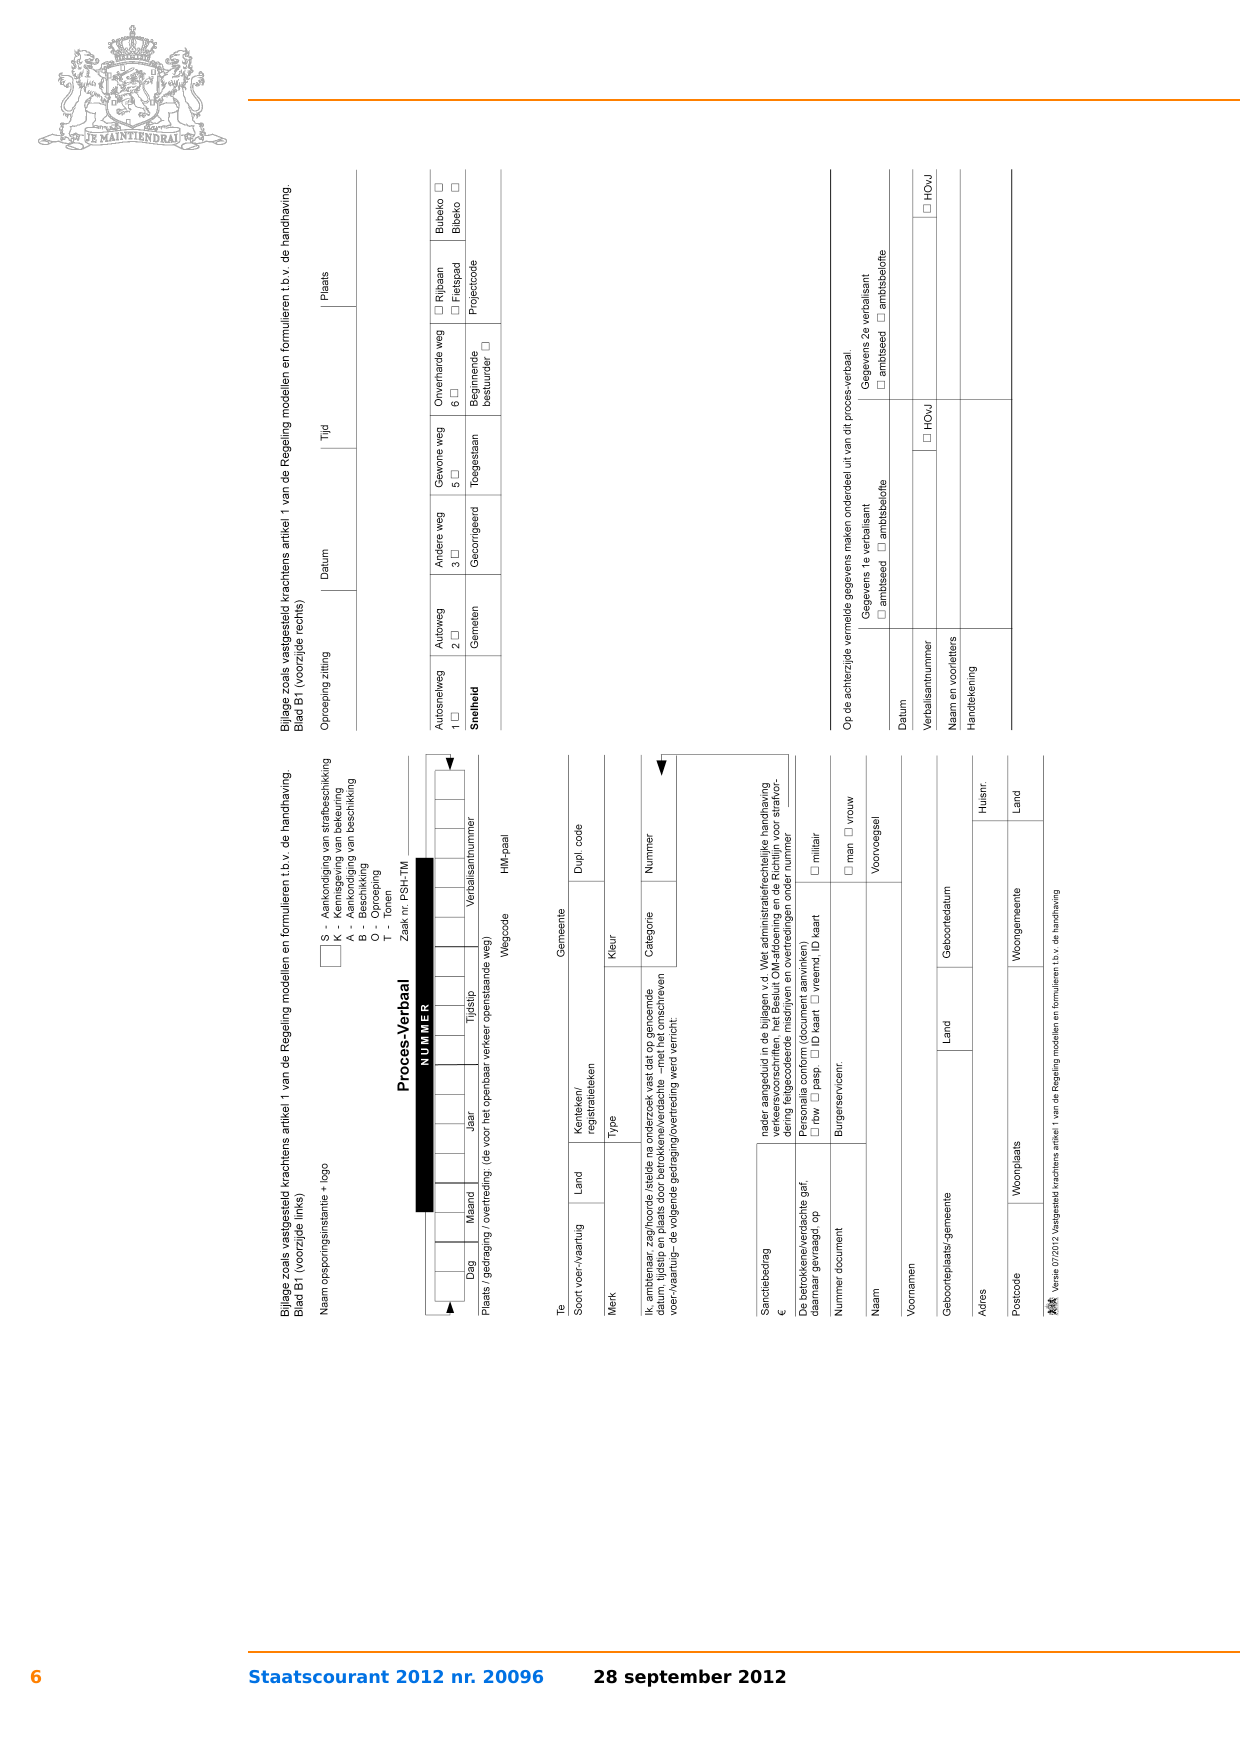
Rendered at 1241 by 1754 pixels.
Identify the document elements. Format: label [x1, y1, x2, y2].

picture [38, 25, 227, 150]
picture [248, 151, 1123, 1345]
